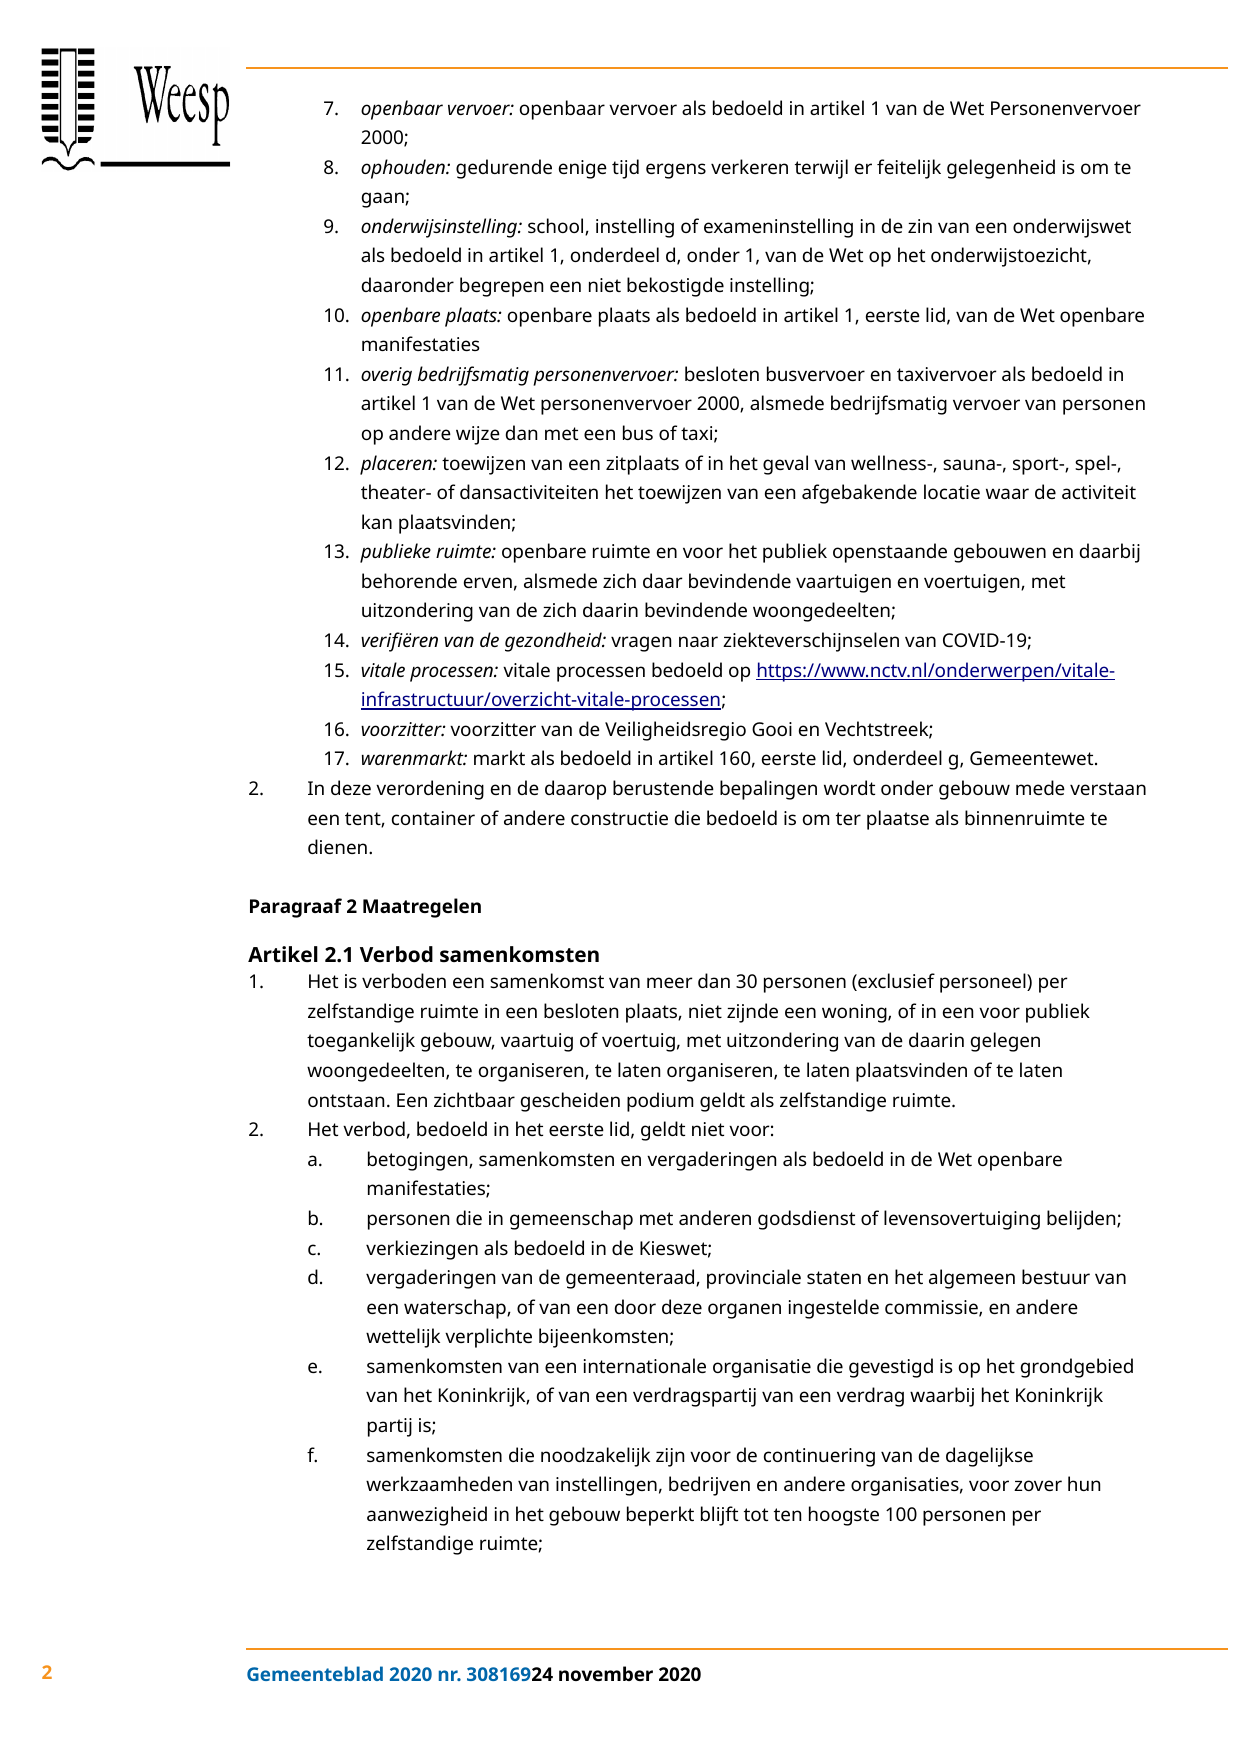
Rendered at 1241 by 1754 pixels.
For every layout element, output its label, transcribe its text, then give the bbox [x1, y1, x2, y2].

list verifiëren van de gezondheid: vragen naar ziekteverschijnselen van COVID-19; [323, 627, 1152, 653]
list openbaar vervoer: openbaar vervoer als bedoeld in artikel 1 van de Wet Personenvervoer 2000; [323, 95, 1152, 150]
text Paragraaf 2 Maatregelen [248, 893, 1152, 919]
picture [41, 47, 231, 172]
list samenkomsten van een internationale organisatie die gevestigd is op het grondgebied van het Koninkrijk, of van een verdragspartij van een verdrag waarbij het Koninkrijk partij is; [307, 1353, 1152, 1438]
list publieke ruimte: openbare ruimte en voor het publiek openstaande gebouwen en daarbij behorende erven, alsmede zich daar bevindende vaartuigen en voertuigen, met uitzondering van de zich daarin bevindende woongedeelten; [323, 538, 1152, 623]
list openbare plaats: openbare plaats als bedoeld in artikel 1, eerste lid, van de Wet openbare manifestaties [323, 302, 1152, 357]
list vergaderingen van de gemeenteraad, provinciale staten en het algemeen bestuur van een waterschap, of van een door deze organen ingestelde commissie, en andere wettelijk verplichte bijeenkomsten; [307, 1264, 1152, 1349]
list overig bedrijfsmatig personenvervoer: besloten busvervoer en taxivervoer als bedoeld in artikel 1 van de Wet personenvervoer 2000, alsmede bedrijfsmatig vervoer van personen op andere wijze dan met een bus of taxi; [323, 361, 1152, 446]
list In deze verordening en de daarop berustende bepalingen wordt onder gebouw mede verstaan een tent, container of andere constructie die bedoeld is om ter plaatse als binnenruimte te dienen. [248, 775, 1152, 860]
list placeren: toewijzen van een zitplaats of in het geval van wellness-, sauna-, sport-, spel-, theater- of dansactiviteiten het toewijzen van een afgebakende locatie waar de activiteit kan plaatsvinden; [323, 450, 1152, 535]
text Artikel 2.1 Verbod samenkomsten [248, 940, 1152, 968]
list onderwijsinstelling: school, instelling of exameninstelling in de zin van een onderwijswet als bedoeld in artikel 1, onderdeel d, onder 1, van de Wet op het onderwijstoezicht, daaronder begrepen een niet bekostigde instelling; [323, 213, 1152, 298]
list ophouden: gedurende enige tijd ergens verkeren terwijl er feitelijk gelegenheid is om te gaan; [323, 154, 1152, 209]
list betogingen, samenkomsten en vergaderingen als bedoeld in de Wet openbare manifestaties; [307, 1146, 1152, 1201]
list samenkomsten die noodzakelijk zijn voor de continuering van de dagelijkse werkzaamheden van instellingen, bedrijven en andere organisaties, voor zover hun aanwezigheid in het gebouw beperkt blijft tot ten hoogste 100 personen per zelfstandige ruimte; [307, 1442, 1152, 1556]
list warenmarkt: markt als bedoeld in artikel 160, eerste lid, onderdeel g, Gemeentewet. [323, 746, 1152, 771]
list Het is verboden een samenkomst van meer dan 30 personen (exclusief personeel) per zelfstandige ruimte in een besloten plaats, niet zijnde een woning, of in een voor publiek toegankelijk gebouw, vaartuig of voertuig, met uitzondering van de daarin gelegen woongedeelten, te organiseren, te laten organiseren, te laten plaatsvinden of te laten ontstaan. Een zichtbaar gescheiden podium geldt als zelfstandige ruimte. [248, 968, 1152, 1113]
list Het verbod, bedoeld in het eerste lid, geldt niet voor: [248, 1116, 1152, 1142]
list voorzitter: voorzitter van de Veiligheidsregio Gooi en Vechtstreek; [323, 716, 1152, 742]
list vitale processen: vitale processen bedoeld op https://www.nctv.nl/onderwerpen/vitale-infrastructuur/overzicht-vitale-processen; [323, 657, 1152, 712]
list personen die in gemeenschap met anderen godsdienst of levensovertuiging belijden; [307, 1205, 1152, 1231]
list verkiezingen als bedoeld in de Kieswet; [307, 1235, 1152, 1261]
